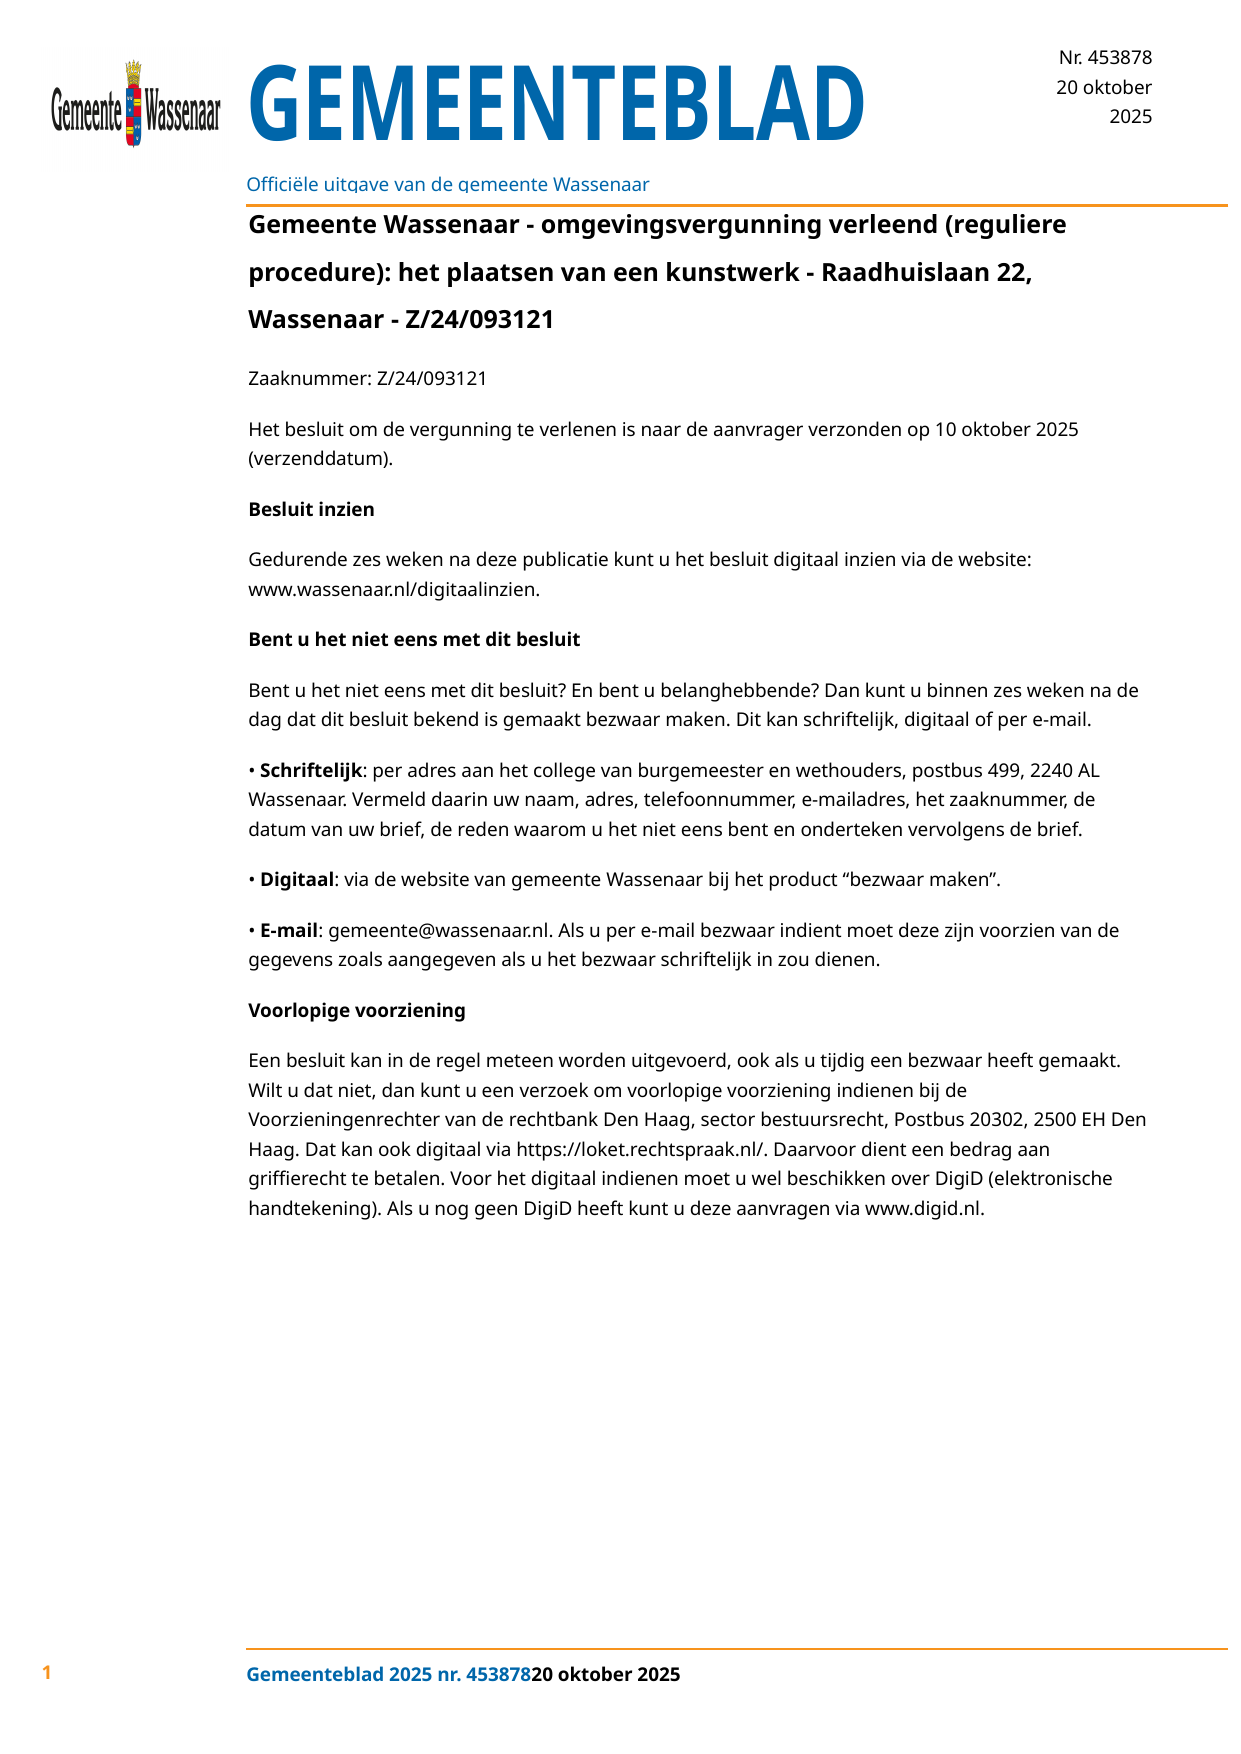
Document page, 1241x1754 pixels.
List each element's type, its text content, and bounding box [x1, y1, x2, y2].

text • Digitaal: via de website van gemeente Wassenaar bij het product “bezwaar maken”. [248, 866, 1152, 892]
picture [41, 47, 231, 172]
text Een besluit kan in de regel meteen worden uitgevoerd, ook als u tijdig een bezwaar heeft gemaakt. Wilt u dat niet, dan kunt u een verzoek om voorlopige voorziening indienen bij de Voorzieningenrechter van de rechtbank Den Haag, sector bestuursrecht, Postbus 20302, 2500 EH Den Haag. Dat kan ook digitaal via https://loket.rechtspraak.nl/. Daarvoor dient een bedrag aan griffierecht te betalen. Voor het digitaal indienen moet u wel beschikken over DigiD (elektronische handtekening). Als u nog geen DigiD heeft kunt u deze aanvragen via www.digid.nl. [248, 1047, 1152, 1221]
text Voorlopige voorziening [248, 997, 1152, 1022]
text Zaaknummer: Z/24/093121 [248, 366, 1152, 391]
text Gedurende zes weken na deze publicatie kunt u het besluit digitaal inzien via de website: www.wassenaar.nl/digitaalinzien. [248, 546, 1152, 602]
text Gemeente Wassenaar - omgevingsvergunning verleend (reguliere procedure): het plaatsen van een kunstwerk - Raadhuislaan 22, Wassenaar - Z/24/093121 [248, 207, 1152, 336]
text Bent u het niet eens met dit besluit [248, 626, 1152, 652]
text Het besluit om de vergunning te verlenen is naar de aanvrager verzonden op 10 oktober 2025 (verzenddatum). [248, 416, 1152, 471]
text • E-mail: gemeente@wassenaar.nl. Als u per e-mail bezwaar indient moet deze zijn voorzien van de gegevens zoals aangegeven als u het bezwaar schriftelijk in zou dienen. [248, 917, 1152, 972]
text Bent u het niet eens met dit besluit? En bent u belanghebbende? Dan kunt u binnen zes weken na de dag dat dit besluit bekend is gemaakt bezwaar maken. Dit kan schriftelijk, digitaal of per e-mail. [248, 677, 1152, 732]
text • Schriftelijk: per adres aan het college van burgemeester en wethouders, postbus 499, 2240 AL Wassenaar. Vermeld daarin uw naam, adres, telefoonnummer, e-mailadres, het zaaknummer, de datum van uw brief, de reden waarom u het niet eens bent en onderteken vervolgens de brief. [248, 757, 1152, 842]
text Besluit inzien [248, 496, 1152, 522]
